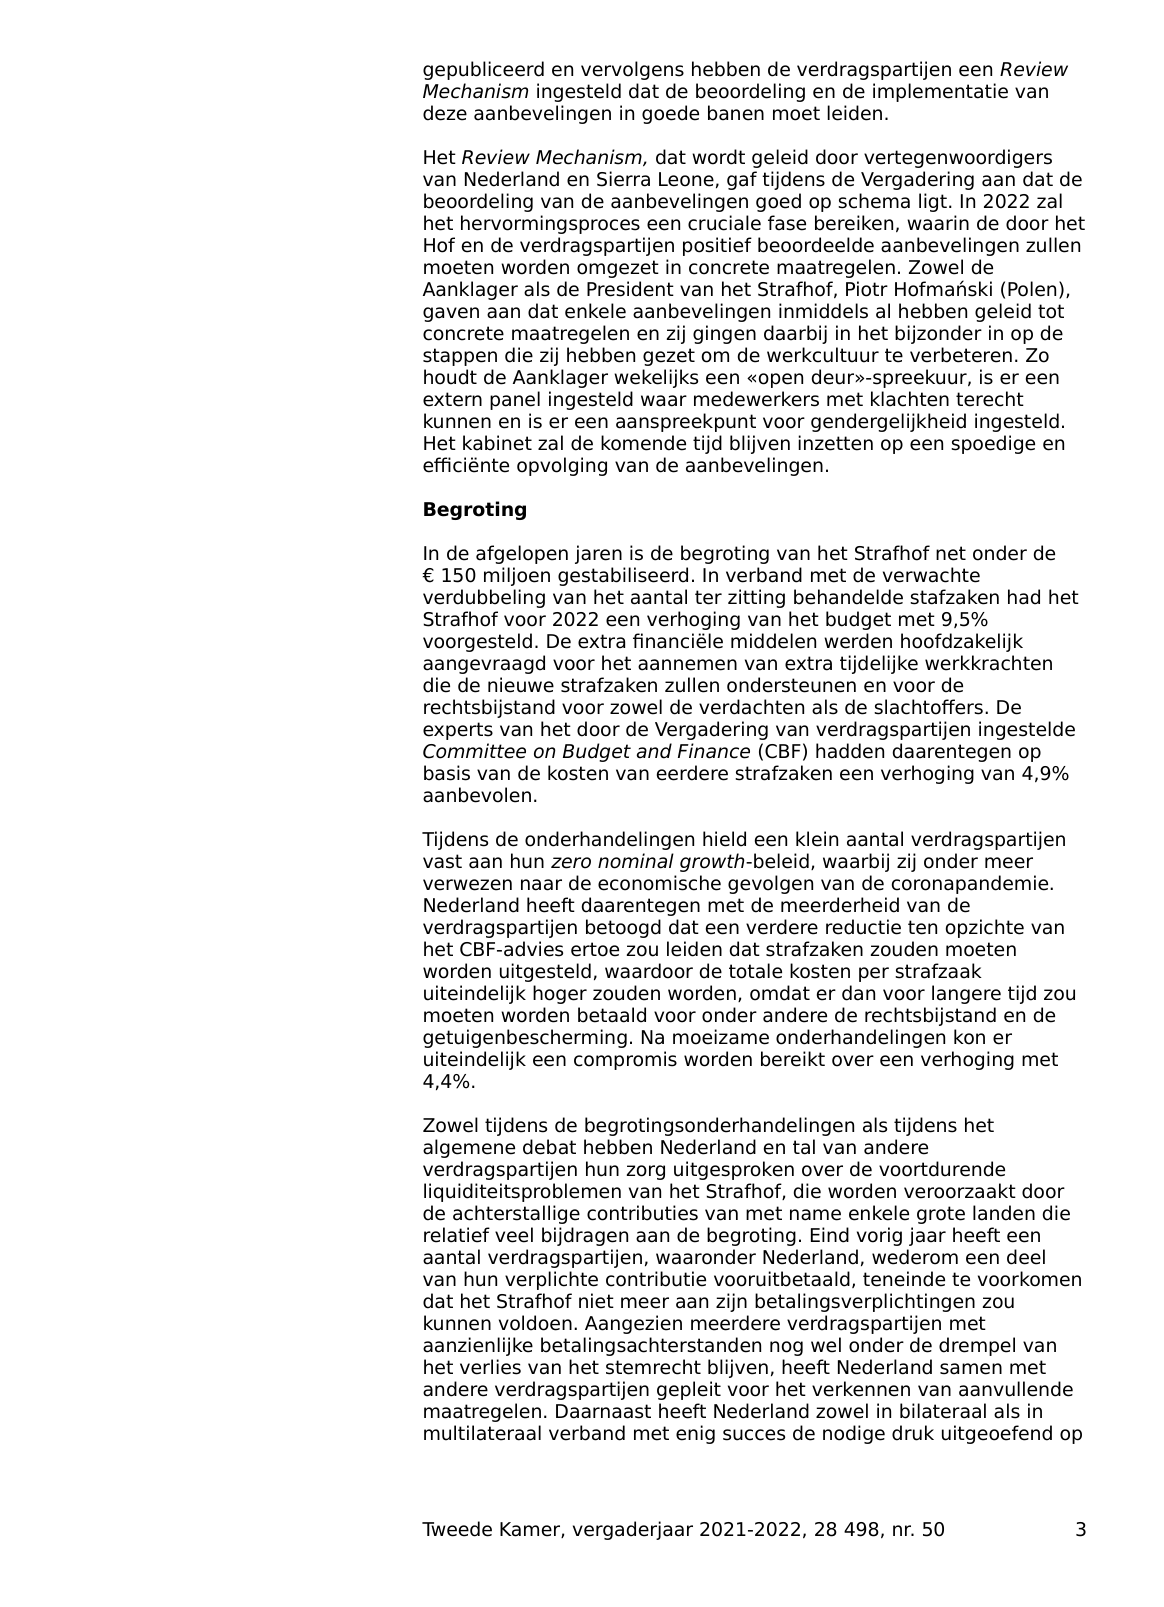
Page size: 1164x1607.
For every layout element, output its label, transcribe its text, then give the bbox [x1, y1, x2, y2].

text Tijdens de onderhandelingen hield een klein aantal verdragspartijen vast aan hun zero nominal growth-beleid, waarbij zij onder meer verwezen naar de economische gevolgen van de coronapandemie. Nederland heeft daarentegen met de meerderheid van de verdragspartijen betoogd dat een verdere reductie ten opzichte van het CBF-advies ertoe zou leiden dat strafzaken zouden moeten worden uitgesteld, waardoor de totale kosten per strafzaak uiteindelijk hoger zouden worden, omdat er dan voor langere tijd zou moeten worden betaald voor onder andere de rechtsbijstand en de getuigenbescherming. Na moeizame onderhandelingen kon er uiteindelijk een compromis worden bereikt over een verhoging met 4,4%. [422, 829, 1087, 1093]
text Zowel tijdens de begrotingsonderhandelingen als tijdens het algemene debat hebben Nederland en tal van andere verdragspartijen hun zorg uitgesproken over de voortdurende liquiditeitsproblemen van het Strafhof, die worden veroorzaakt door de achterstallige contributies van met name enkele grote landen die relatief veel bijdragen aan de begroting. Eind vorig jaar heeft een aantal verdragspartijen, waaronder Nederland, wederom een deel van hun verplichte contributie vooruitbetaald, teneinde te voorkomen dat het Strafhof niet meer aan zijn betalingsverplichtingen zou kunnen voldoen. Aangezien meerdere verdragspartijen met aanzienlijke betalingsachterstanden nog wel onder de drempel van het verlies van het stemrecht blijven, heeft Nederland samen met andere verdragspartijen gepleit voor het verkennen van aanvullende maatregelen. Daarnaast heeft Nederland zowel in bilateraal als in multilateraal verband met enig succes de nodige druk uitgeoefend op [422, 1115, 1087, 1445]
text gepubliceerd en vervolgens hebben de verdragspartijen een Review Mechanism ingesteld dat de beoordeling en de implementatie van deze aanbevelingen in goede banen moet leiden. [422, 59, 1087, 125]
text In de afgelopen jaren is de begroting van het Strafhof net onder de € 150 miljoen gestabiliseerd. In verband met de verwachte verdubbeling van het aantal ter zitting behandelde stafzaken had het Strafhof voor 2022 een verhoging van het budget met 9,5% voorgesteld. De extra financiële middelen werden hoofdzakelijk aangevraagd voor het aannemen van extra tijdelijke werkkrachten die de nieuwe strafzaken zullen ondersteunen en voor de rechtsbijstand voor zowel de verdachten als de slachtoffers. De experts van het door de Vergadering van verdragspartijen ingestelde Committee on Budget and Finance (CBF) hadden daarentegen op basis van de kosten van eerdere strafzaken een verhoging van 4,9% aanbevolen. [422, 543, 1087, 807]
text Het Review Mechanism, dat wordt geleid door vertegenwoordigers van Nederland en Sierra Leone, gaf tijdens de Vergadering aan dat de beoordeling van de aanbevelingen goed op schema ligt. In 2022 zal het hervormingsproces een cruciale fase bereiken, waarin de door het Hof en de verdragspartijen positief beoordeelde aanbevelingen zullen moeten worden omgezet in concrete maatregelen. Zowel de Aanklager als de President van het Strafhof, Piotr Hofmański (Polen), gaven aan dat enkele aanbevelingen inmiddels al hebben geleid tot concrete maatregelen en zij gingen daarbij in het bijzonder in op de stappen die zij hebben gezet om de werkcultuur te verbeteren. Zo houdt de Aanklager wekelijks een «open deur»-spreekuur, is er een extern panel ingesteld waar medewerkers met klachten terecht kunnen en is er een aanspreekpunt voor gendergelijkheid ingesteld. Het kabinet zal de komende tijd blijven inzetten op een spoedige en efficiënte opvolging van de aanbevelingen. [422, 147, 1087, 477]
subtitle Begroting [422, 499, 1087, 521]
